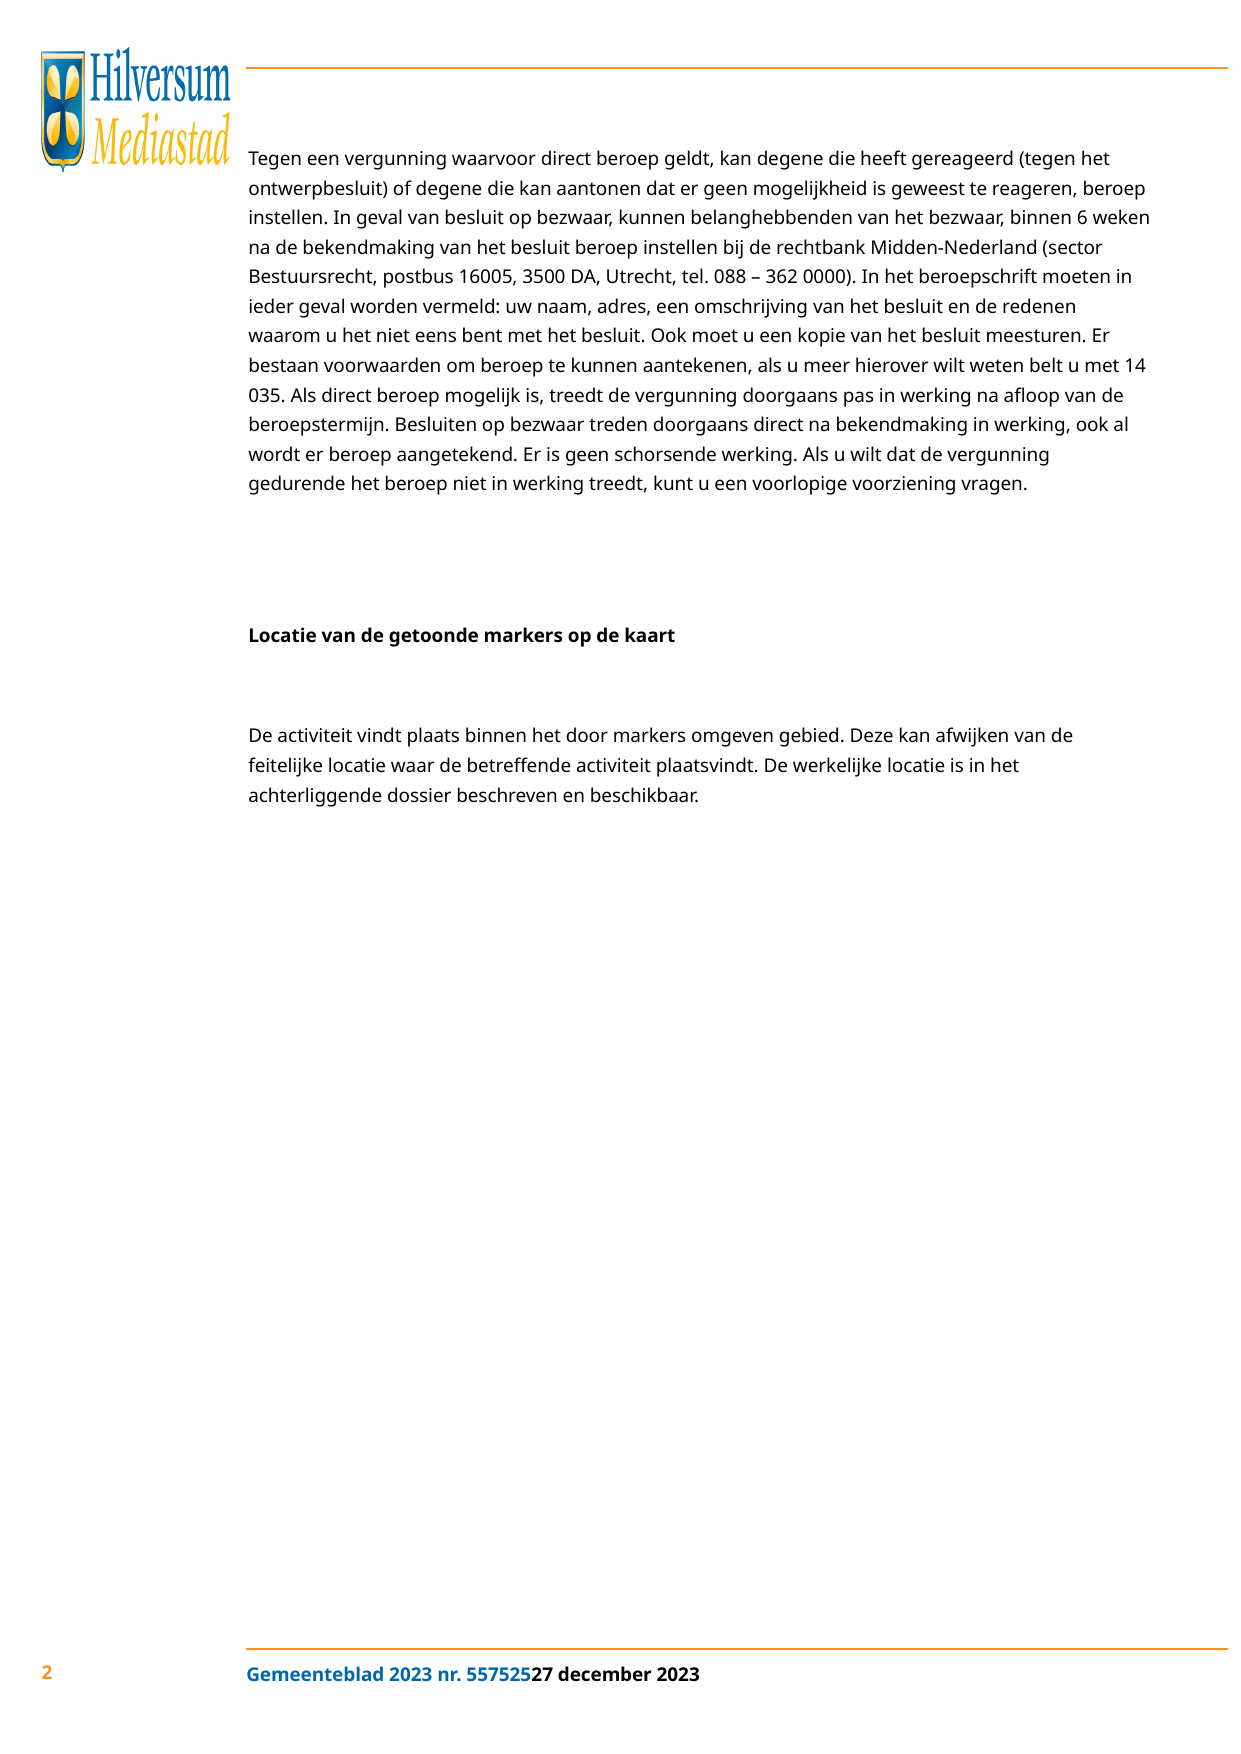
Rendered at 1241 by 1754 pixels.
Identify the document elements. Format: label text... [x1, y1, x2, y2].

text Locatie van de getoonde markers op de kaart [248, 622, 1152, 648]
text De activiteit vindt plaats binnen het door markers omgeven gebied. Deze kan afwijken van de feitelijke locatie waar de betreffende activiteit plaatsvindt. De werkelijke locatie is in het achterliggende dossier beschreven en beschikbaar. [248, 723, 1152, 808]
text Tegen een vergunning waarvoor direct beroep geldt, kan degene die heeft gereageerd (tegen het ontwerpbesluit) of degene die kan aantonen dat er geen mogelijkheid is geweest te reageren, beroep instellen. In geval van besluit op bezwaar, kunnen belanghebbenden van het bezwaar, binnen 6 weken na de bekendmaking van het besluit beroep instellen bij de rechtbank Midden-Nederland (sector Bestuursrecht, postbus 16005, 3500 DA, Utrecht, tel. 088 – 362 0000). In het beroepschrift moeten in ieder geval worden vermeld: uw naam, adres, een omschrijving van het besluit en de redenen waarom u het niet eens bent met het besluit. Ook moet u een kopie van het besluit meesturen. Er bestaan voorwaarden om beroep te kunnen aantekenen, als u meer hierover wilt weten belt u met 14 035. Als direct beroep mogelijk is, treedt de vergunning doorgaans pas in werking na afloop van de beroepstermijn. Besluiten op bezwaar treden doorgaans direct na bekendmaking in werking, ook al wordt er beroep aangetekend. Er is geen schorsende werking. Als u wilt dat de vergunning gedurende het beroep niet in werking treedt, kunt u een voorlopige voorziening vragen. [248, 145, 1152, 496]
picture [41, 47, 231, 172]
